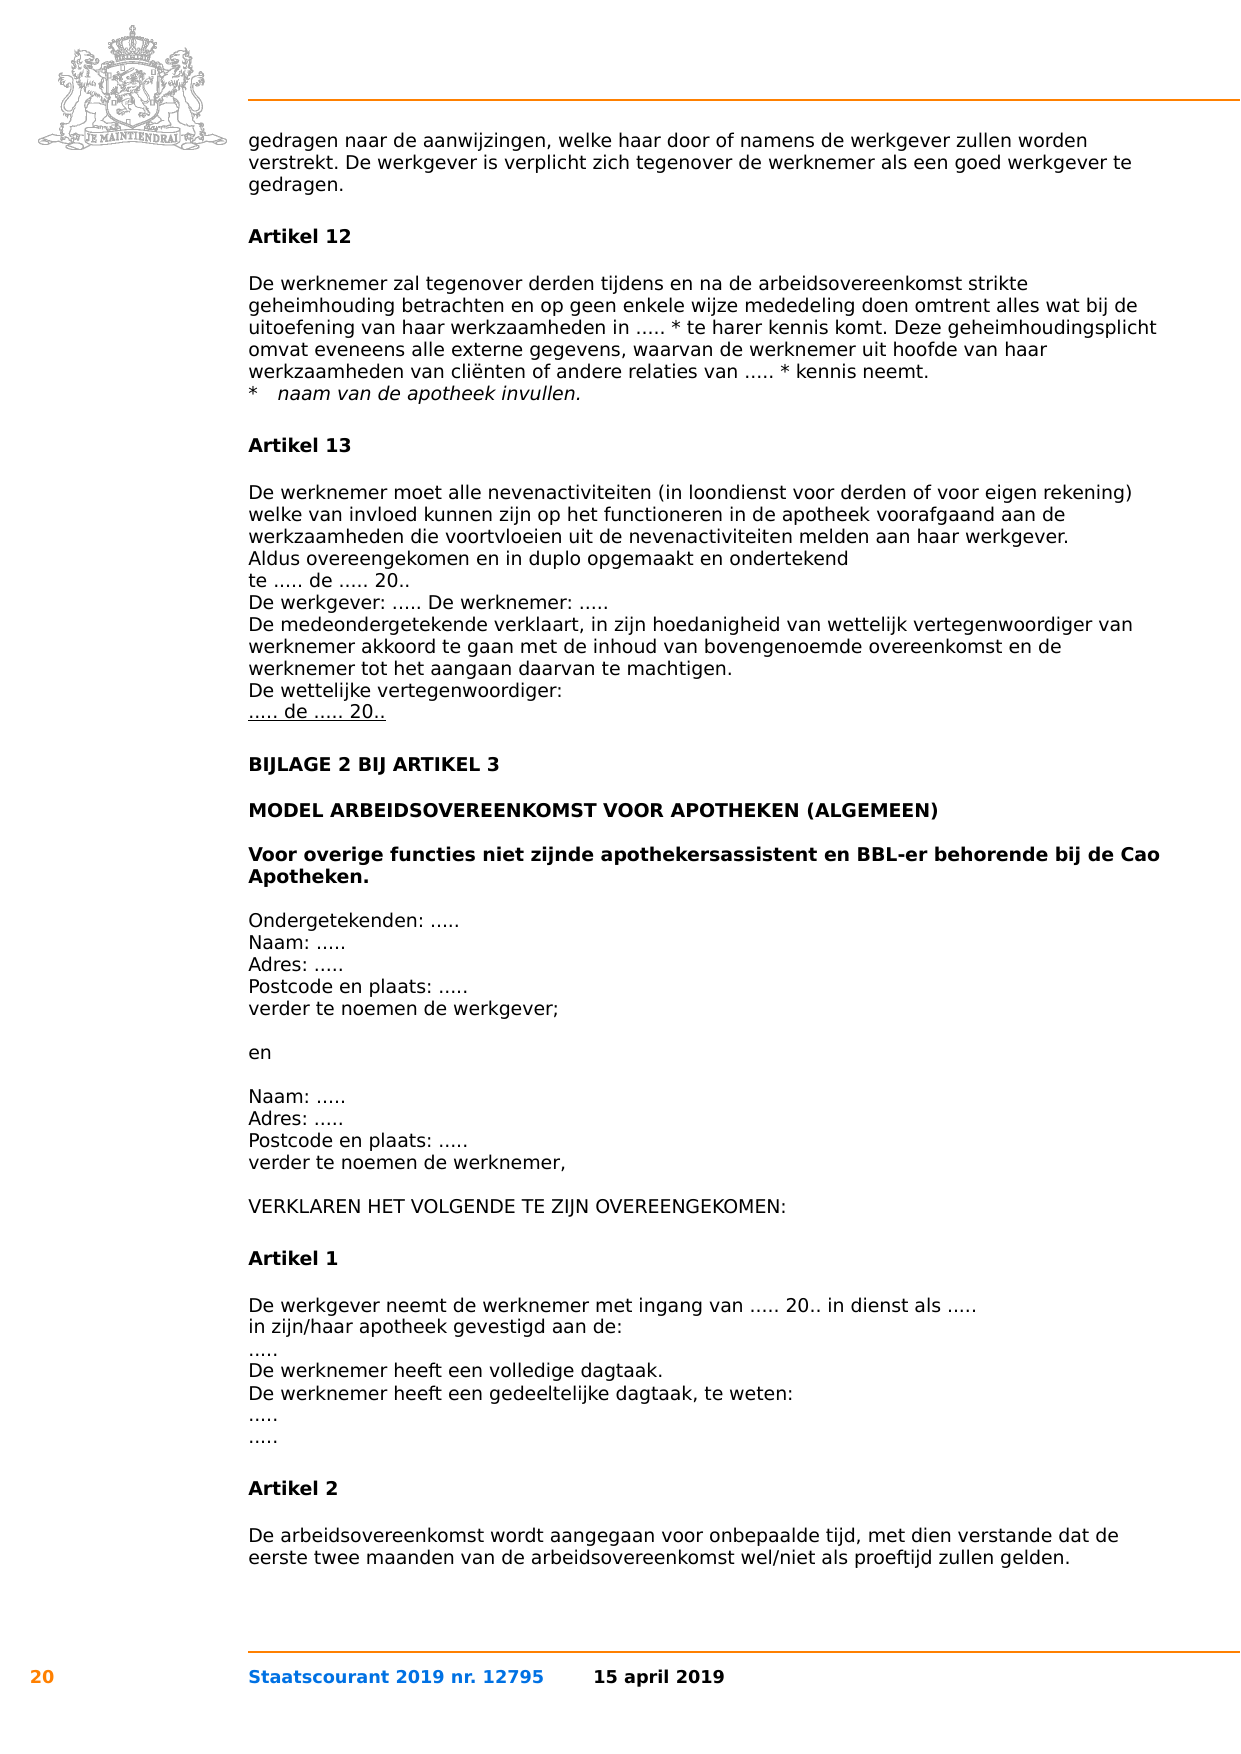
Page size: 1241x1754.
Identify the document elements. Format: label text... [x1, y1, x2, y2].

text De werknemer heeft een volledige dagtaak. [248, 1360, 1163, 1382]
text De arbeidsovereenkomst wordt aangegaan voor onbepaalde tijd, met dien verstande dat de eerste twee maanden van de arbeidsovereenkomst wel/niet als proeftijd zullen gelden. [248, 1525, 1163, 1569]
picture [38, 25, 227, 150]
text Adres: ..... [248, 1108, 1163, 1130]
subtitle Artikel 12 [248, 226, 1163, 248]
text in zijn/haar apotheek gevestigd aan de: [248, 1316, 1163, 1338]
subtitle Artikel 1 [248, 1247, 1163, 1269]
text De medeondergetekende verklaart, in zijn hoedanigheid van wettelijk vertegenwoordiger van werknemer akkoord te gaan met de inhoud van bovengenoemde overeenkomst en de werknemer tot het aangaan daarvan te machtigen. [248, 613, 1163, 679]
text ..... [248, 1338, 1163, 1360]
text VERKLAREN HET VOLGENDE TE ZIJN OVEREENGEKOMEN: [248, 1196, 1163, 1217]
text Ondergetekenden: ..... [248, 910, 1163, 932]
subtitle MODEL ARBEIDSOVEREENKOMST VOOR APOTHEKEN (ALGEMEEN) [248, 800, 1163, 822]
text Naam: ..... [248, 1086, 1163, 1108]
text Postcode en plaats: ..... [248, 976, 1163, 998]
text en [248, 1042, 1163, 1064]
text De werkgever: ..... De werknemer: ..... [248, 592, 1163, 613]
text ..... de ..... 20.. [248, 701, 1163, 723]
subtitle BIJLAGE 2 BIJ ARTIKEL 3 [248, 753, 1163, 775]
text Naam: ..... [248, 932, 1163, 954]
text De werknemer moet alle nevenactiviteiten (in loondienst voor derden of voor eigen rekening) welke van invloed kunnen zijn op het functioneren in de apotheek voorafgaand aan de werkzaamheden die voortvloeien uit de nevenactiviteiten melden aan haar werkgever. [248, 482, 1163, 548]
text De werknemer heeft een gedeeltelijke dagtaak, te weten: [248, 1382, 1163, 1404]
text ..... [248, 1404, 1163, 1426]
text te ..... de ..... 20.. [248, 569, 1163, 592]
text gedragen naar de aanwijzingen, welke haar door of namens de werkgever zullen worden verstrekt. De werkgever is verplicht zich tegenover de werknemer als een goed werkgever te gedragen. [248, 130, 1163, 196]
text De werknemer zal tegenover derden tijdens en na de arbeidsovereenkomst strikte geheimhouding betrachten en op geen enkele wijze mededeling doen omtrent alles wat bij de uitoefening van haar werkzaamheden in ..... * te harer kennis komt. Deze geheimhoudingsplicht omvat eveneens alle externe gegevens, waarvan de werknemer uit hoofde van haar werkzaamheden van cliënten of andere relaties van ..... * kennis neemt. [248, 273, 1163, 383]
subtitle Artikel 13 [248, 435, 1163, 457]
text verder te noemen de werkgever; [248, 998, 1163, 1020]
text verder te noemen de werknemer, [248, 1152, 1163, 1174]
text De wettelijke vertegenwoordiger: [248, 679, 1163, 701]
subtitle Artikel 2 [248, 1478, 1163, 1500]
text Aldus overeengekomen en in duplo opgemaakt en ondertekend [248, 548, 1163, 569]
text Adres: ..... [248, 954, 1163, 976]
text Postcode en plaats: ..... [248, 1130, 1163, 1152]
text * naam van de apotheek invullen. [248, 383, 1163, 405]
text ..... [248, 1426, 1163, 1448]
text De werkgever neemt de werknemer met ingang van ..... 20.. in dienst als ..... [248, 1294, 1163, 1316]
text Voor overige functies niet zijnde apothekersassistent en BBL-er behorende bij de Cao Apotheken. [248, 844, 1163, 888]
